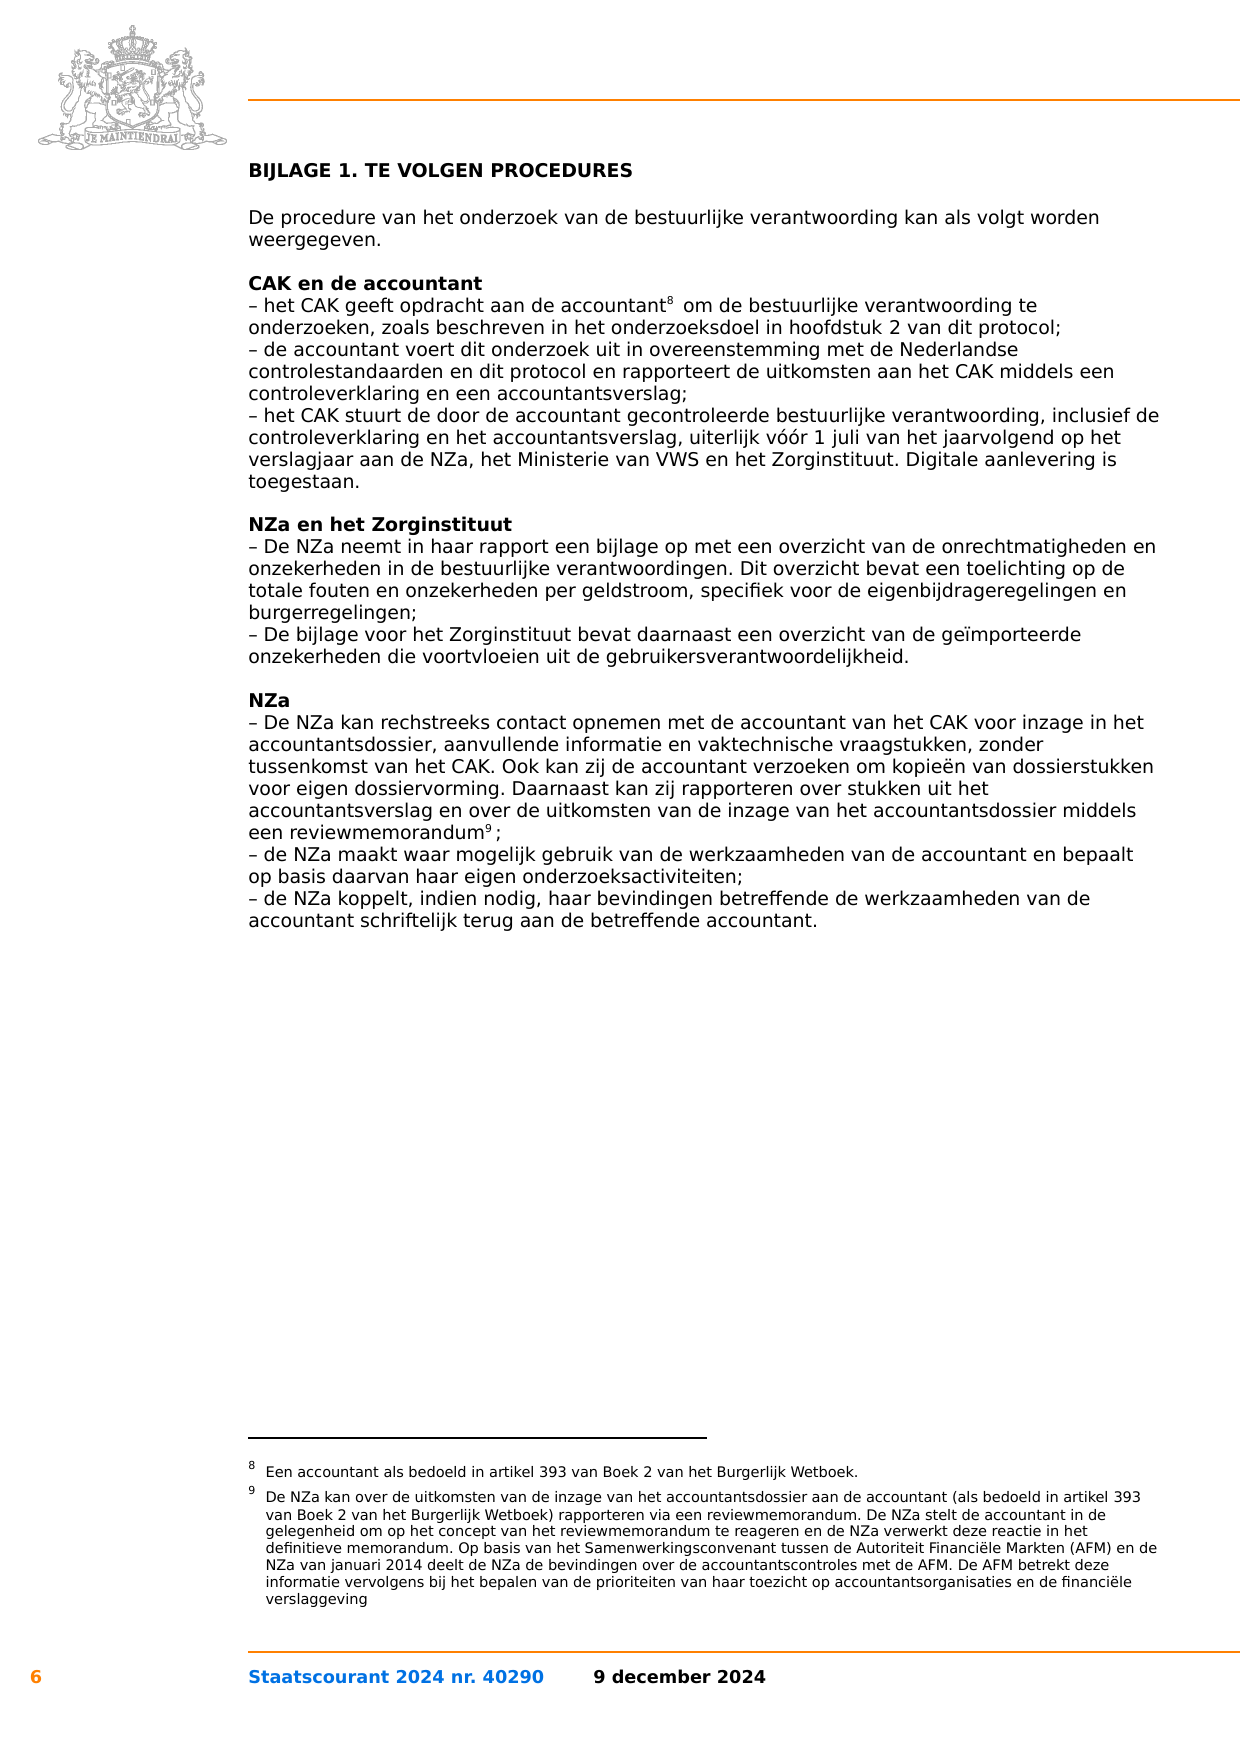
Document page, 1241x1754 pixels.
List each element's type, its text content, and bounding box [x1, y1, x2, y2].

text – De NZa neemt in haar rapport een bijlage op met een overzicht van de onrechtmatigheden en onzekerheden in de bestuurlijke verantwoordingen. Dit overzicht bevat een toelichting op de totale fouten en onzekerheden per geldstroom, specifiek voor de eigenbijdrageregelingen en burgerregelingen; [248, 536, 1163, 624]
text – het CAK geeft opdracht aan de accountant om de bestuurlijke verantwoording te onderzoeken, zoals beschreven in het onderzoeksdoel in hoofdstuk 2 van dit protocol; [248, 295, 1163, 339]
text De procedure van het onderzoek van de bestuurlijke verantwoording kan als volgt worden weergegeven. [248, 207, 1163, 251]
text Een accountant als bedoeld in artikel 393 van Boek 2 van het Burgerlijk Wetboek. [248, 1459, 1163, 1482]
text – de accountant voert dit onderzoek uit in overeenstemming met de Nederlandse controlestandaarden en dit protocol en rapporteert de uitkomsten aan het CAK middels een controleverklaring en een accountantsverslag; [248, 339, 1163, 404]
text – De NZa kan rechstreeks contact opnemen met de accountant van het CAK voor inzage in het accountantsdossier, aanvullende informatie en vaktechnische vraagstukken, zonder tussenkomst van het CAK. Ook kan zij de accountant verzoeken om kopieën van dossierstukken voor eigen dossiervorming. Daarnaast kan zij rapporteren over stukken uit het accountantsverslag en over de uitkomsten van de inzage van het accountantsdossier middels een reviewmemorandum; [248, 712, 1163, 844]
subtitle NZa [248, 690, 1163, 712]
text – De bijlage voor het Zorginstituut bevat daarnaast een overzicht van de geïmporteerde onzekerheden die voortvloeien uit de gebruikersverantwoordelijkheid. [248, 624, 1163, 668]
subtitle BIJLAGE 1. TE VOLGEN PROCEDURES [248, 160, 1163, 182]
text – de NZa maakt waar mogelijk gebruik van de werkzaamheden van de accountant en bepaalt op basis daarvan haar eigen onderzoeksactiviteiten; [248, 844, 1163, 888]
text – de NZa koppelt, indien nodig, haar bevindingen betreffende de werkzaamheden van de accountant schriftelijk terug aan de betreffende accountant. [248, 888, 1163, 932]
picture [38, 25, 227, 150]
text – het CAK stuurt de door de accountant gecontroleerde bestuurlijke verantwoording, inclusief de controleverklaring en het accountantsverslag, uiterlijk vóór 1 juli van het jaarvolgend op het verslagjaar aan de NZa, het Ministerie van VWS en het Zorginstituut. Digitale aanlevering is toegestaan. [248, 404, 1163, 492]
text De NZa kan over de uitkomsten van de inzage van het accountantsdossier aan de accountant (als bedoeld in artikel 393 van Boek 2 van het Burgerlijk Wetboek) rapporteren via een reviewmemorandum. De NZa stelt de accountant in de gelegenheid om op het concept van het reviewmemorandum te reageren en de NZa verwerkt deze reactie in het definitieve memorandum. Op basis van het Samenwerkingsconvenant tussen de Autoriteit Financiële Markten (AFM) en de NZa van januari 2014 deelt de NZa de bevindingen over de accountantscontroles met de AFM. De AFM betrekt deze informatie vervolgens bij het bepalen van de prioriteiten van haar toezicht op accountantsorganisaties en de financiële verslaggeving [248, 1484, 1163, 1608]
subtitle CAK en de accountant [248, 273, 1163, 295]
subtitle NZa en het Zorginstituut [248, 514, 1163, 536]
